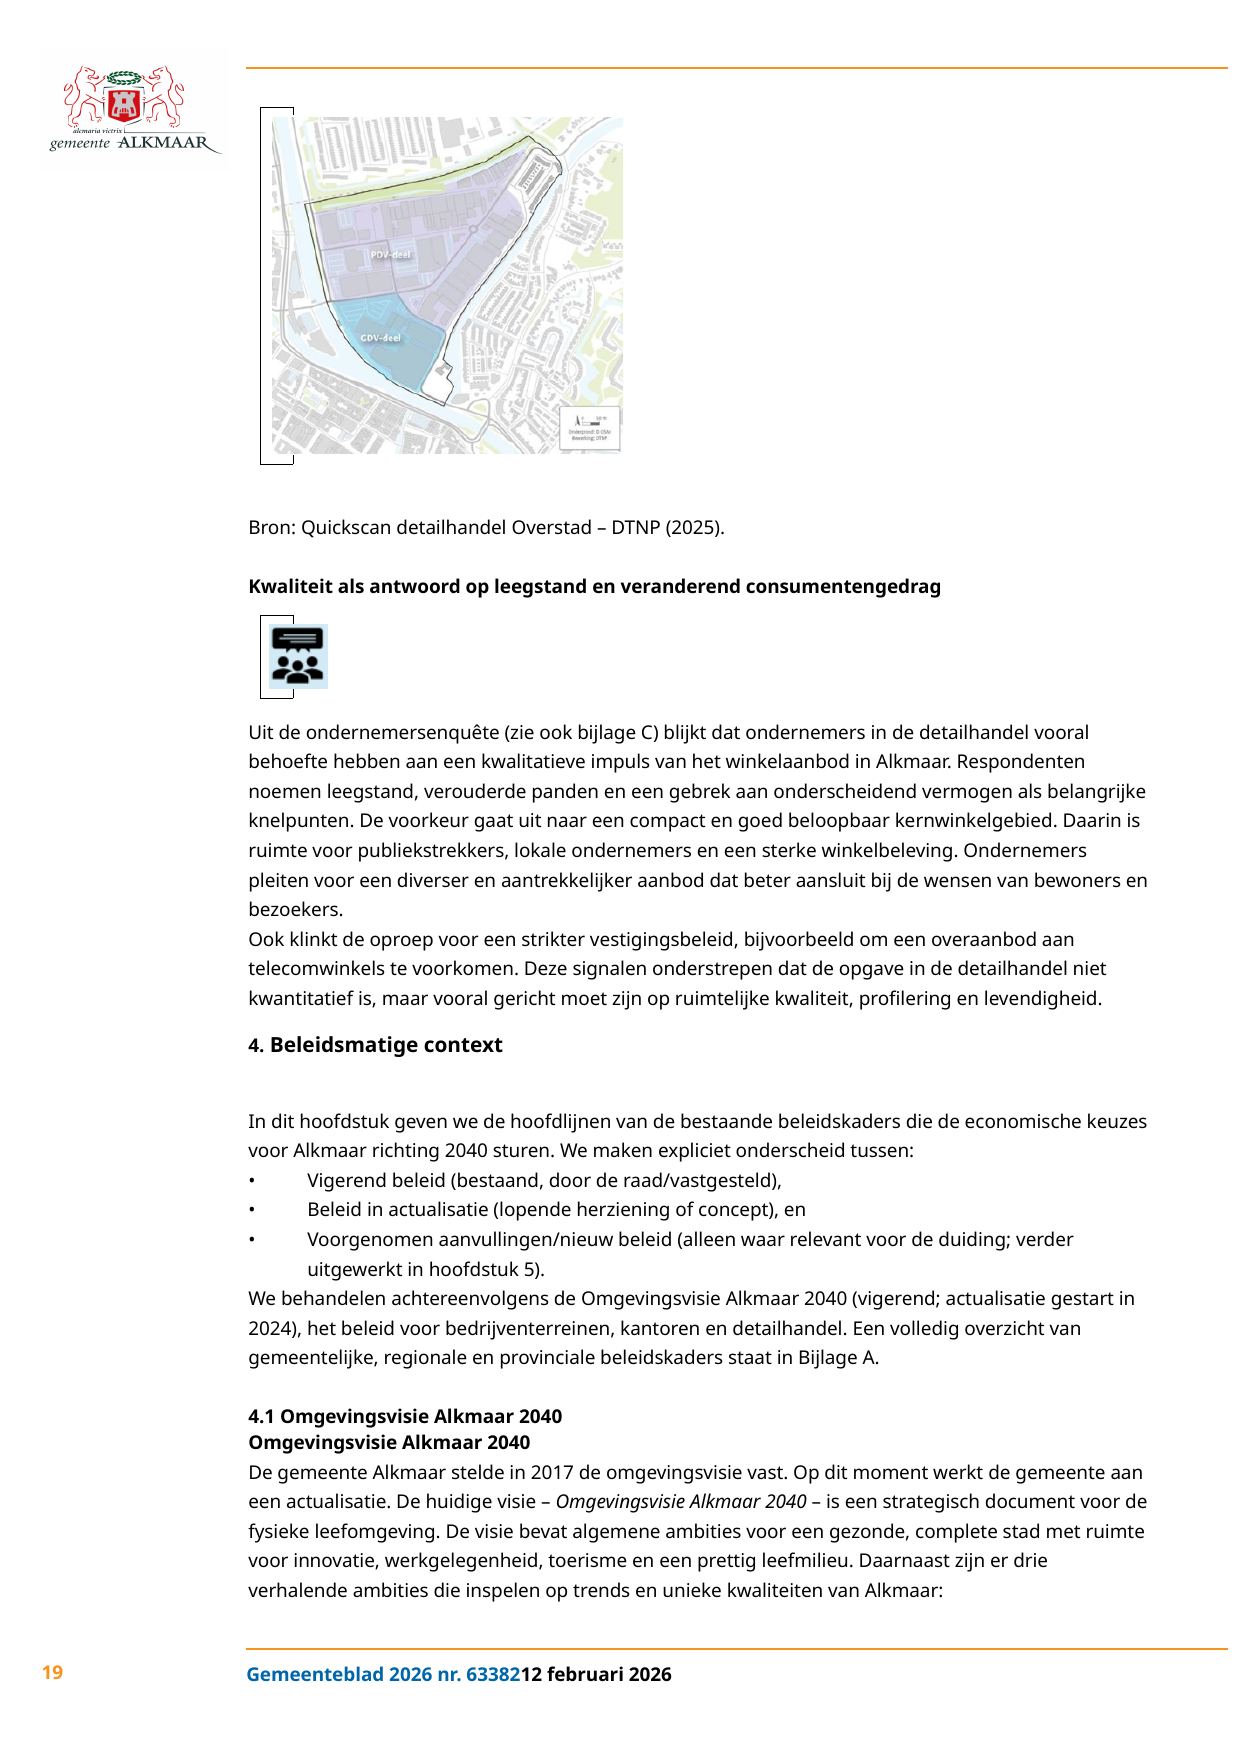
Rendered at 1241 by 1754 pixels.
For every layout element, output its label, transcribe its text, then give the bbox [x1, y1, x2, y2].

picture [268, 115, 624, 455]
text De gemeente Alkmaar stelde in 2017 de omgevingsvisie vast. Op dit moment werkt de gemeente aan een actualisatie. De huidige visie – Omgevingsvisie Alkmaar 2040 – is een strategisch document voor de fysieke leefomgeving. De visie bevat algemene ambities voor een gezonde, complete stad met ruimte voor innovatie, werkgelegenheid, toerisme en een prettig leefmilieu. Daarnaast zijn er drie verhalende ambities die inspelen op trends en unieke kwaliteiten van Alkmaar: [248, 1459, 1152, 1603]
picture [268, 624, 328, 689]
text Bron: Quickscan detailhandel Overstad – DTNP (2025). [248, 514, 1152, 540]
text 4. Beleidsmatige context [248, 1030, 1152, 1058]
text In dit hoofdstuk geven we de hoofdlijnen van de bestaande beleidskaders die de economische keuzes voor Alkmaar richting 2040 sturen. We maken expliciet onderscheid tussen: [248, 1108, 1152, 1163]
list Voorgenomen aanvullingen/nieuw beleid (alleen waar relevant voor de duiding; verder uitgewerkt in hoofdstuk 5). [248, 1226, 1152, 1281]
table_header Kwaliteit als antwoord op leegstand en veranderend consumentengedrag [248, 574, 1152, 688]
list Beleid in actualisatie (lopende herziening of concept), en [248, 1197, 1152, 1222]
text Omgevingsvisie Alkmaar 2040 [248, 1429, 1152, 1455]
text We behandelen achtereenvolgens de Omgevingsvisie Alkmaar 2040 (vigerend; actualisatie gestart in 2024), het beleid voor bedrijventerreinen, kantoren en detailhandel. Een volledig overzicht van gemeentelijke, regionale en provinciale beleidskaders staat in Bijlage A. [248, 1285, 1152, 1370]
picture [41, 47, 231, 172]
table_header Uit de ondernemersenquête (zie ook bijlage C) blijkt dat ondernemers in de detailhandel vooral behoefte hebben aan een kwalitatieve impuls van het winkelaanbod in Alkmaar. Respondenten noemen leegstand, verouderde panden en een gebrek aan onderscheidend vermogen als belangrijke knelpunten. De voorkeur gaat uit naar een compact en goed beloopbaar kernwinkelgebied. Daarin is ruimte voor publiekstrekkers, lokale ondernemers en een sterke winkelbeleving. Ondernemers pleiten voor een diverser en aantrekkelijker aanbod dat beter aansluit bij de wensen van bewoners en bezoekers. Ook klinkt de oproep voor een strikter vestigingsbeleid, bijvoorbeeld om een overaanbod aan telecomwinkels te voorkomen. Deze signalen onderstrepen dat de opgave in de detailhandel niet kwantitatief is, maar vooral gericht moet zijn op ruimtelijke kwaliteit, profilering en levendigheid. [248, 689, 1152, 1011]
list Vigerend beleid (bestaand, door de raad/vastgesteld), [248, 1167, 1152, 1193]
text 4.1 Omgevingsvisie Alkmaar 2040 [248, 1404, 1152, 1429]
